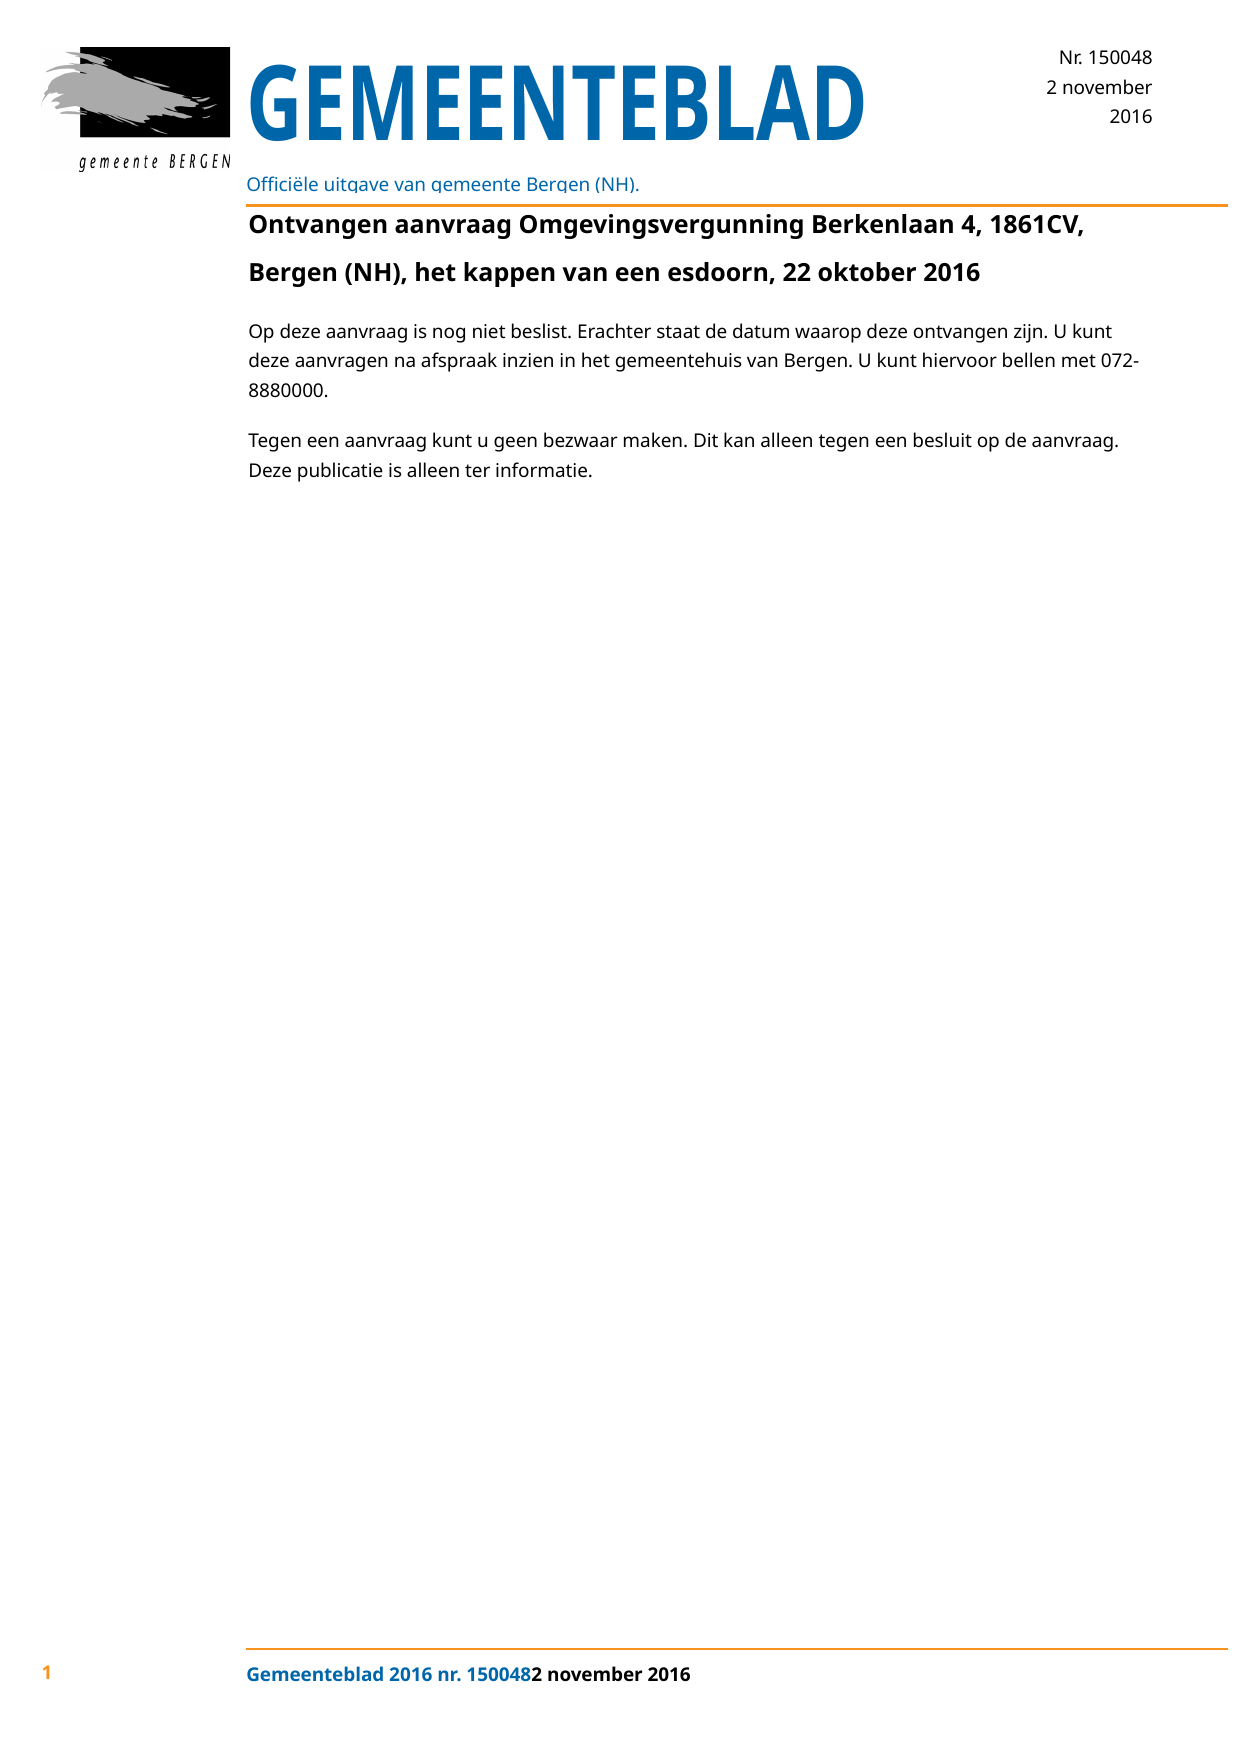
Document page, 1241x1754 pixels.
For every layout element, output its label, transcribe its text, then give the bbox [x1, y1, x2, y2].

text Op deze aanvraag is nog niet beslist. Erachter staat de datum waarop deze ontvangen zijn. U kunt deze aanvragen na afspraak inzien in het gemeentehuis van Bergen. U kunt hiervoor bellen met 072-8880000. [248, 318, 1152, 403]
picture [41, 47, 231, 172]
text Ontvangen aanvraag Omgevingsvergunning Berkenlaan 4, 1861CV, Bergen (NH), het kappen van een esdoorn, 22 oktober 2016 [248, 207, 1152, 288]
text Tegen een aanvraag kunt u geen bezwaar maken. Dit kan alleen tegen een besluit op de aanvraag. Deze publicatie is alleen ter informatie. [248, 427, 1152, 483]
